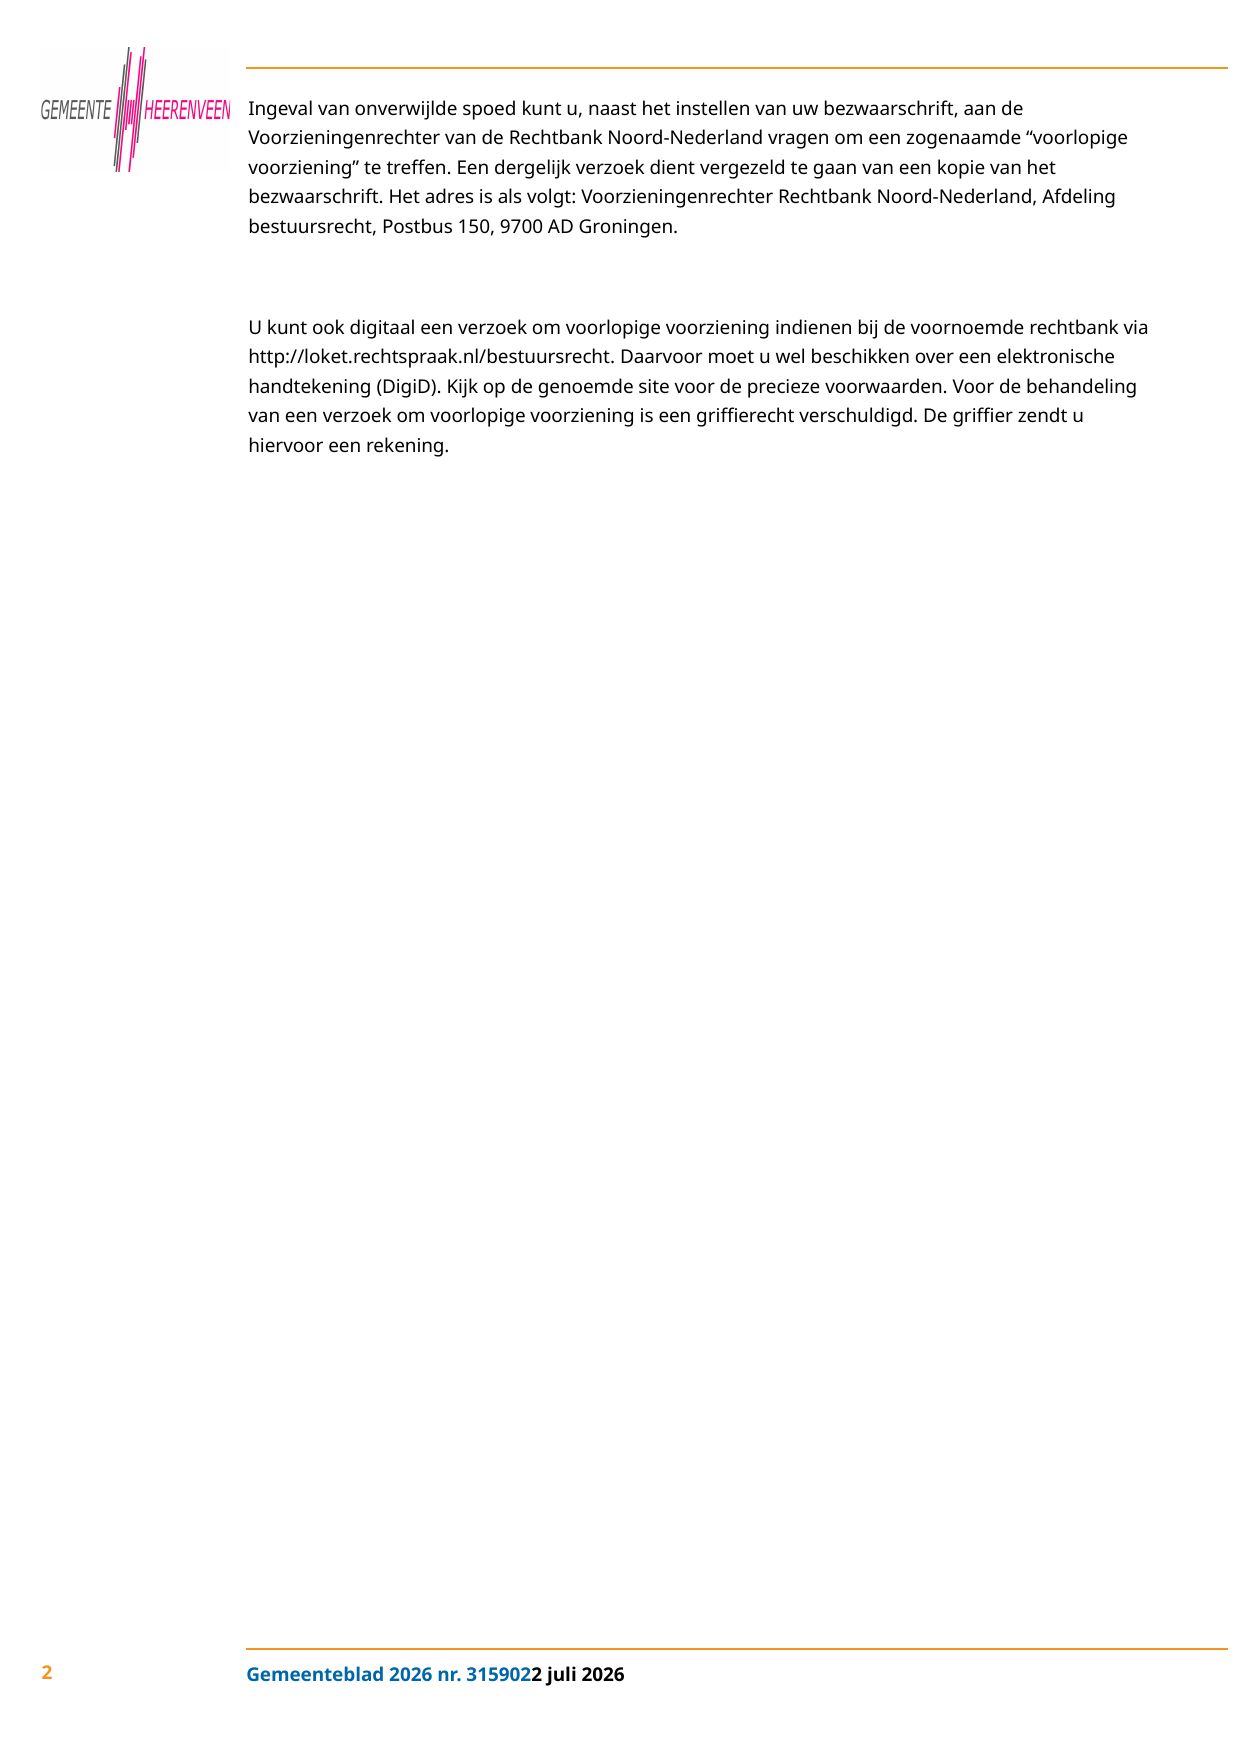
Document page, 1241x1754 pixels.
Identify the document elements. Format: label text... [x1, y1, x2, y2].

picture [41, 47, 231, 172]
text Ingeval van onverwijlde spoed kunt u, naast het instellen van uw bezwaarschrift, aan de Voorzieningenrechter van de Rechtbank Noord-Nederland vragen om een zogenaamde “voorlopige voorziening” te treffen. Een dergelijk verzoek dient vergezeld te gaan van een kopie van het bezwaarschrift. Het adres is als volgt: Voorzieningenrechter Rechtbank Noord-Nederland, Afdeling bestuursrecht, Postbus 150, 9700 AD Groningen. [248, 95, 1152, 239]
text U kunt ook digitaal een verzoek om voorlopige voorziening indienen bij de voornoemde rechtbank via http://loket.rechtspraak.nl/bestuursrecht. Daarvoor moet u wel beschikken over een elektronische handtekening (DigiD). Kijk op de genoemde site voor de precieze voorwaarden. Voor de behandeling van een verzoek om voorlopige voorziening is een griffierecht verschuldigd. De griffier zendt u hiervoor een rekening. [248, 314, 1152, 458]
